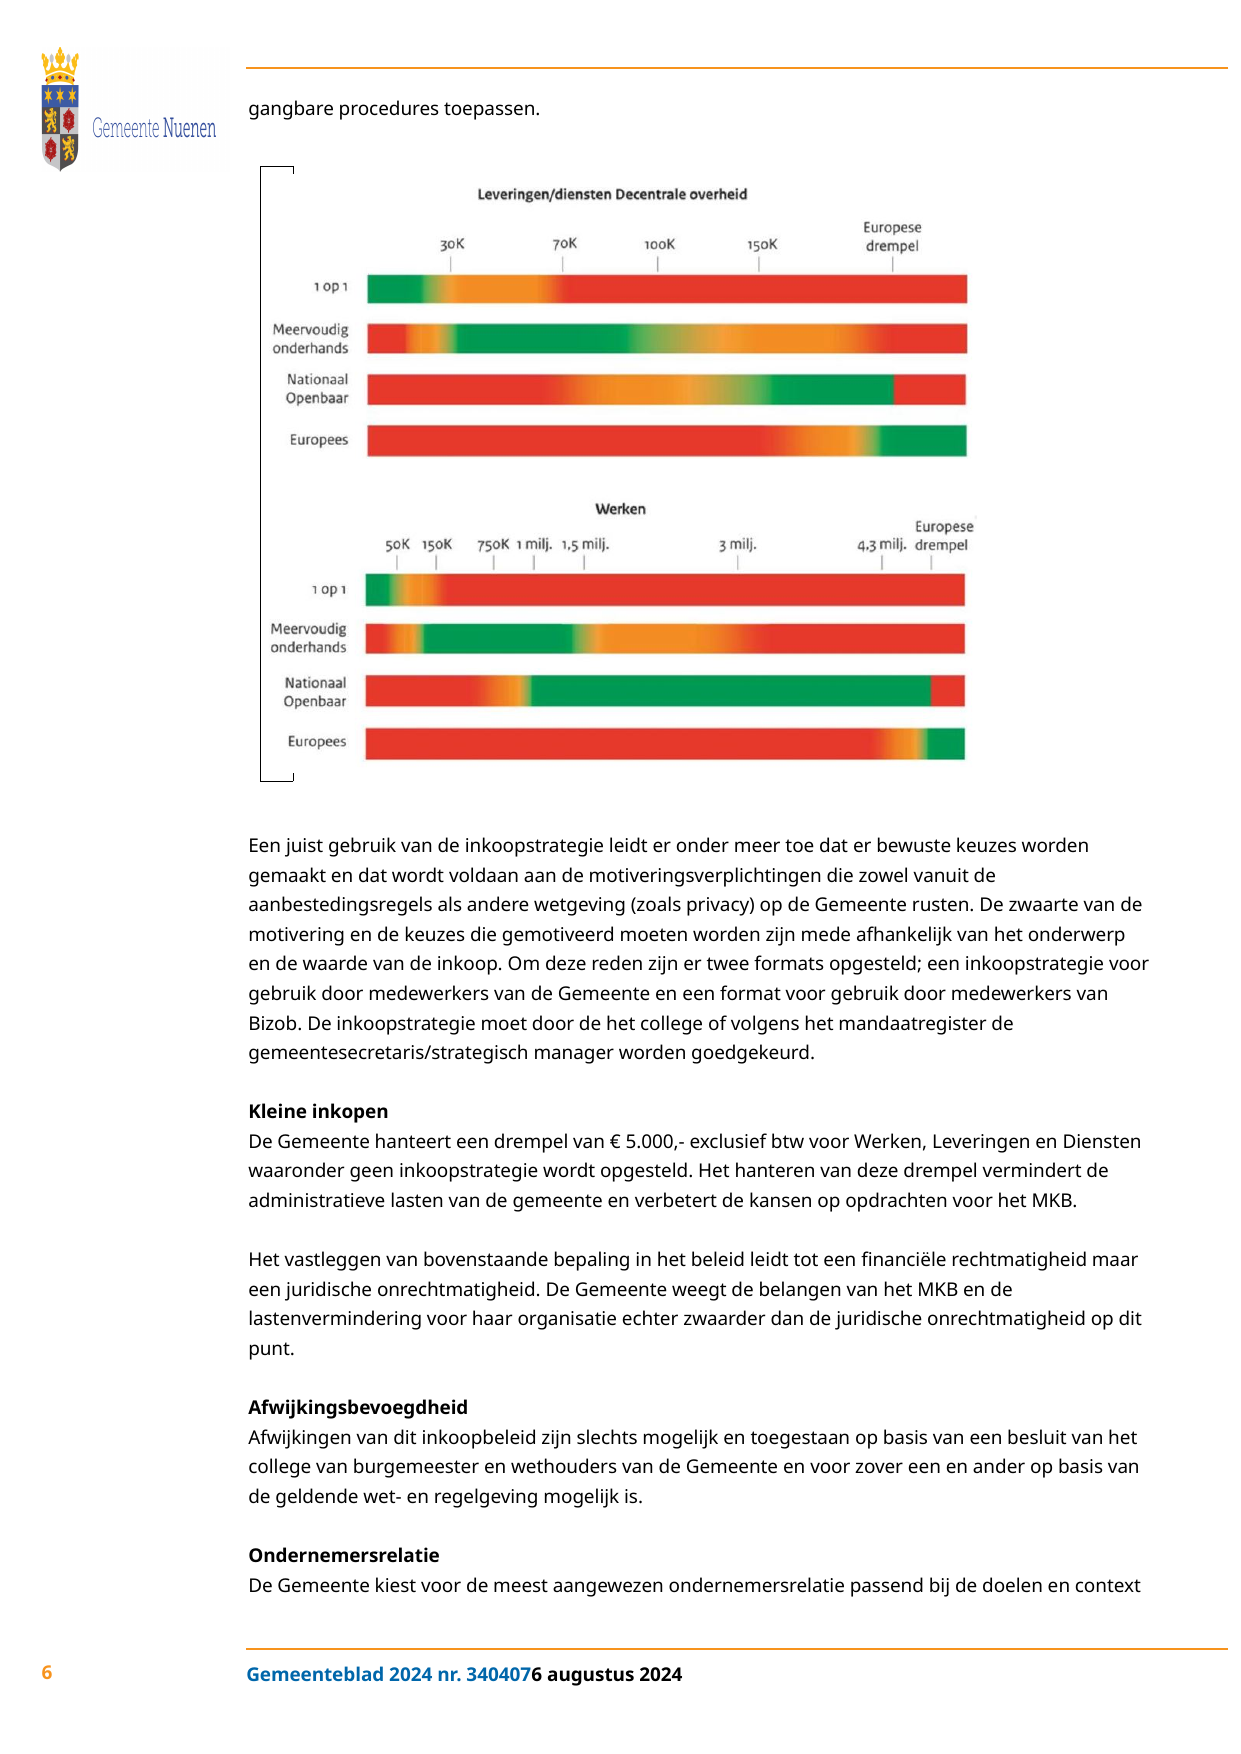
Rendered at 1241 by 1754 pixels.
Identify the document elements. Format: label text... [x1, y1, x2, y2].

text Kleine inkopen [248, 1098, 1152, 1124]
text De Gemeente hanteert een drempel van € 5.000,- exclusief btw voor Werken, Leveringen en Diensten waaronder geen inkoopstrategie wordt opgesteld. Het hanteren van deze drempel vermindert de administratieve lasten van de gemeente en verbetert de kansen op opdrachten voor het MKB. [248, 1128, 1152, 1213]
text Afwijkingsbevoegdheid [248, 1394, 1152, 1420]
text Het vastleggen van bovenstaande bepaling in het beleid leidt tot een financiële rechtmatigheid maar een juridische onrechtmatigheid. De Gemeente weegt de belangen van het MKB en de lastenvermindering voor haar organisatie echter zwaarder dan de juridische onrechtmatigheid op dit punt. [248, 1246, 1152, 1361]
text Een juist gebruik van de inkoopstrategie leidt er onder meer toe dat er bewuste keuzes worden gemaakt en dat wordt voldaan aan de motiveringsverplichtingen die zowel vanuit de aanbestedingsregels als andere wetgeving (zoals privacy) op de Gemeente rusten. De zwaarte van de motivering en de keuzes die gemotiveerd moeten worden zijn mede afhankelijk van het onderwerp en de waarde van de inkoop. Om deze reden zijn er twee formats opgesteld; een inkoopstrategie voor gebruik door medewerkers van de Gemeente en een format voor gebruik door medewerkers van Bizob. De inkoopstrategie moet door de het college of volgens het mandaatregister de gemeentesecretaris/strategisch manager worden goedgekeurd. [248, 832, 1152, 1065]
text gangbare procedures toepassen. [248, 95, 1152, 121]
text Afwijkingen van dit inkoopbeleid zijn slechts mogelijk en toegestaan op basis van een besluit van het college van burgemeester en wethouders van de Gemeente en voor zover een en ander op basis van de geldende wet- en regelgeving mogelijk is. [248, 1424, 1152, 1509]
picture [268, 174, 978, 773]
picture [41, 47, 231, 172]
text De Gemeente kiest voor de meest aangewezen ondernemersrelatie passend bij de doelen en context [248, 1572, 1152, 1598]
text Ondernemersrelatie [248, 1542, 1152, 1568]
